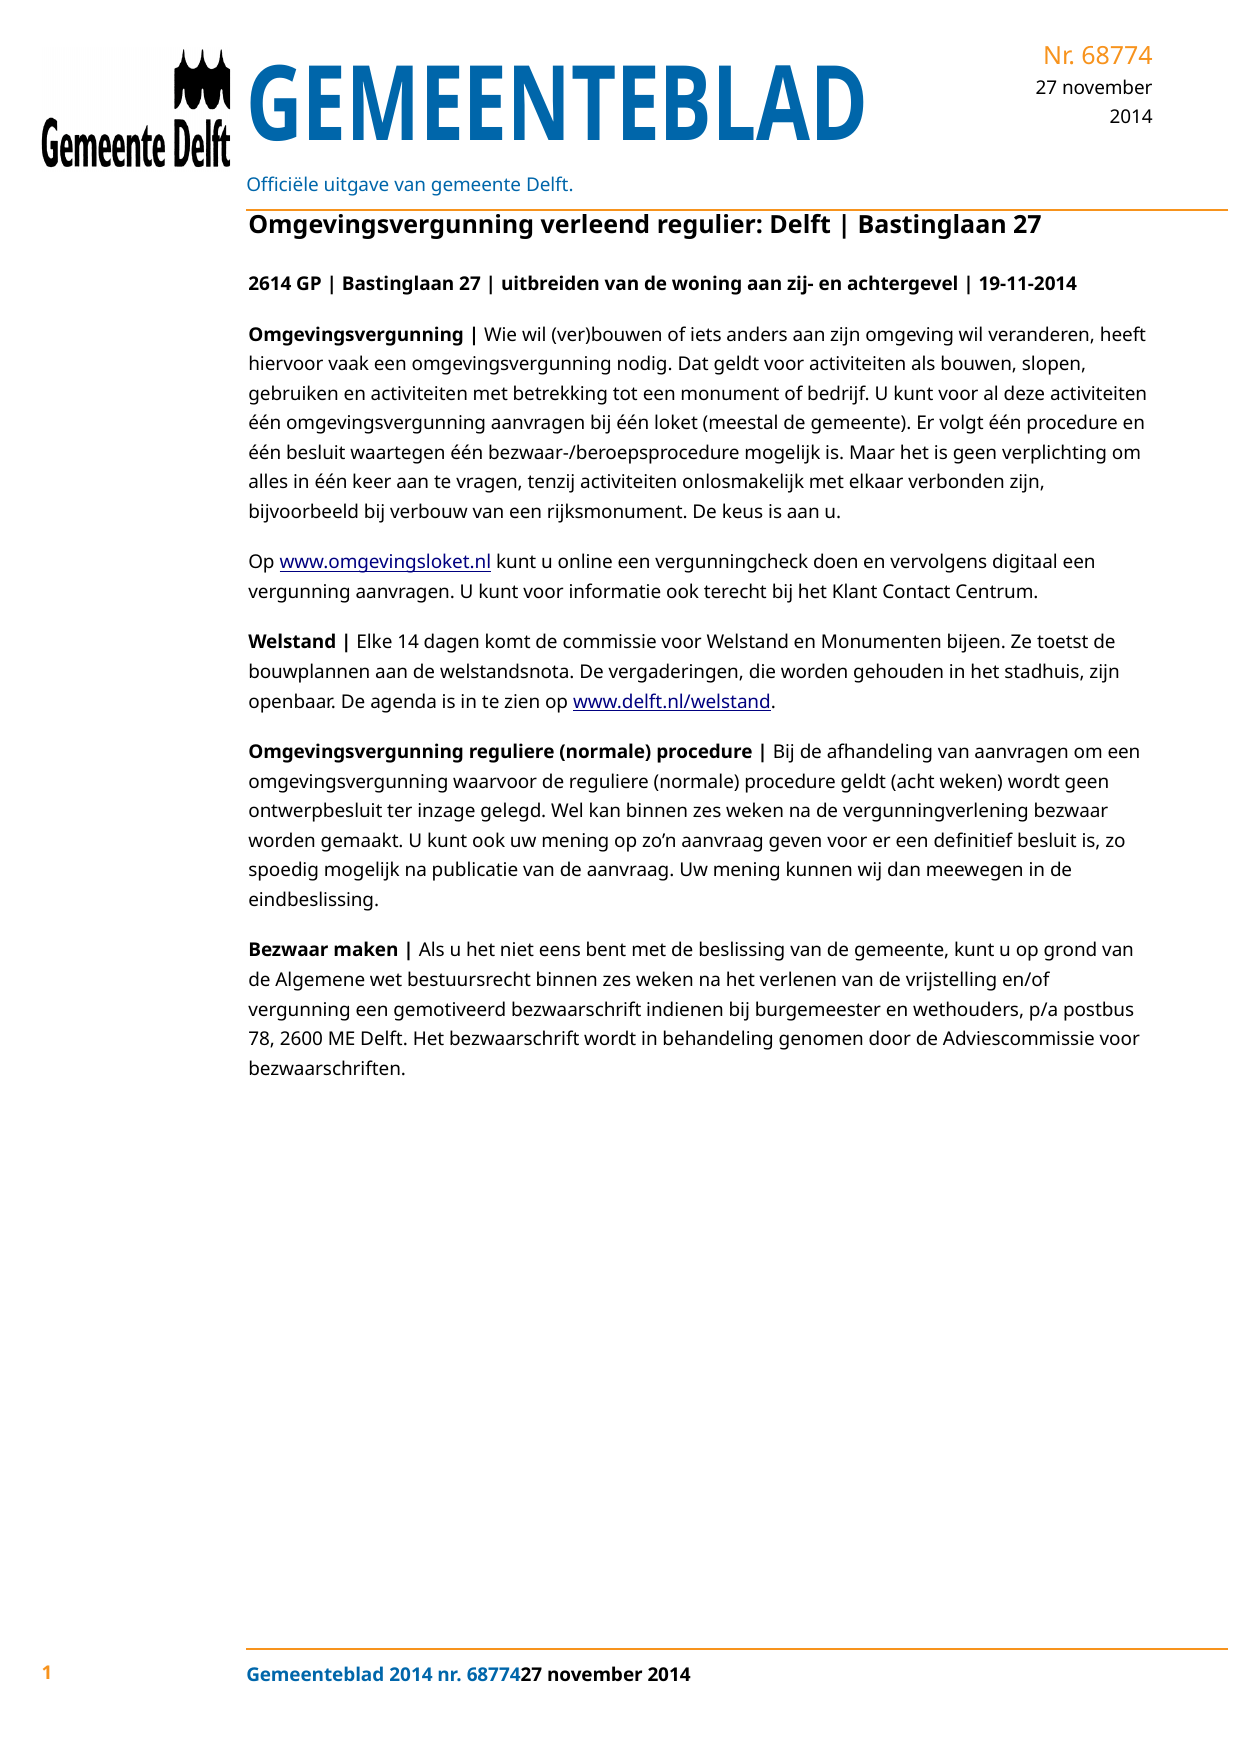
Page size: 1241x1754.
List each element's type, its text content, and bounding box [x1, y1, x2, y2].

text Omgevingsvergunning | Wie wil (ver)bouwen of iets anders aan zijn omgeving wil veranderen, heeft hiervoor vaak een omgevingsvergunning nodig. Dat geldt voor activiteiten als bouwen, slopen, gebruiken en activiteiten met betrekking tot een monument of bedrijf. U kunt voor al deze activiteiten één omgevingsvergunning aanvragen bij één loket (meestal de gemeente). Er volgt één procedure en één besluit waartegen één bezwaar-/beroepsprocedure mogelijk is. Maar het is geen verplichting om alles in één keer aan te vragen, tenzij activiteiten onlosmakelijk met elkaar verbonden zijn, bijvoorbeeld bij verbouw van een rijksmonument. De keus is aan u. [248, 321, 1152, 524]
text Bezwaar maken | Als u het niet eens bent met de beslissing van de gemeente, kunt u op grond van de Algemene wet bestuursrecht binnen zes weken na het verlenen van de vrijstelling en/of vergunning een gemotiveerd bezwaarschrift indienen bij burgemeester en wethouders, p/a postbus 78, 2600 ME Delft. Het bezwaarschrift wordt in behandeling genomen door de Adviescommissie voor bezwaarschriften. [248, 937, 1152, 1081]
text 2614 GP | Bastinglaan 27 | uitbreiden van de woning aan zij- en achtergevel | 19-11-2014 [248, 270, 1152, 296]
text Op www.omgevingsloket.nl kunt u online een vergunningcheck doen en vervolgens digitaal een vergunning aanvragen. U kunt voor informatie ook terecht bij het Klant Contact Centrum. [248, 549, 1152, 604]
text Omgevingsvergunning verleend regulier: Delft | Bastinglaan 27 [248, 211, 1152, 241]
text Welstand | Elke 14 dagen komt de commissie voor Welstand en Monumenten bijeen. Ze toetst de bouwplannen aan de welstandsnota. De vergaderingen, die worden gehouden in het stadhuis, zijn openbaar. De agenda is in te zien op www.delft.nl/welstand. [248, 629, 1152, 713]
picture [41, 47, 231, 172]
text Omgevingsvergunning reguliere (normale) procedure | Bij de afhandeling van aanvragen om een omgevingsvergunning waarvoor de reguliere (normale) procedure geldt (acht weken) wordt geen ontwerpbesluit ter inzage gelegd. Wel kan binnen zes weken na de vergunningverlening bezwaar worden gemaakt. U kunt ook uw mening op zo’n aanvraag geven voor er een definitief besluit is, zo spoedig mogelijk na publicatie van de aanvraag. Uw mening kunnen wij dan meewegen in de eindbeslissing. [248, 738, 1152, 912]
